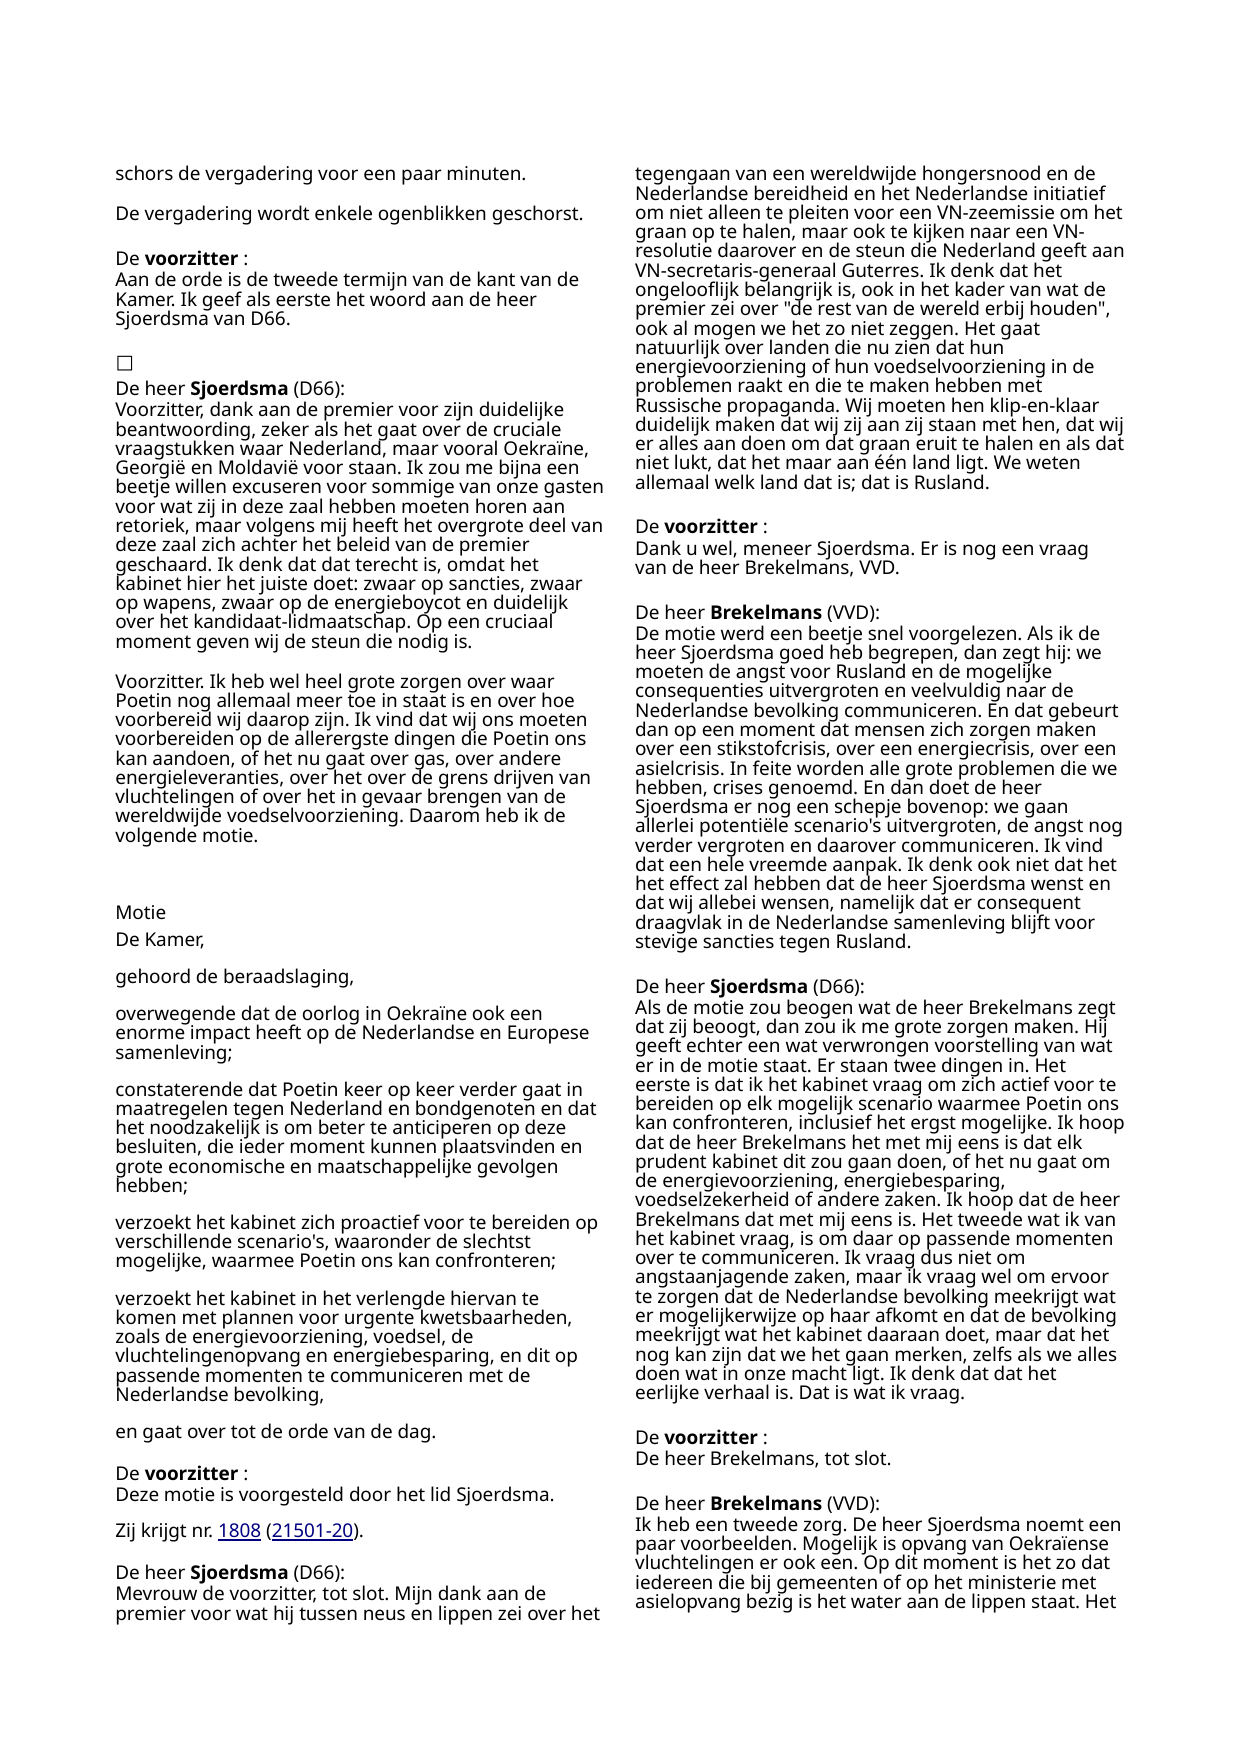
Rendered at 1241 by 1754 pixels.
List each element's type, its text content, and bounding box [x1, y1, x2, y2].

text Deze motie is voorgesteld door het lid Sjoerdsma. [115, 1486, 605, 1505]
text De Kamer, [115, 931, 605, 950]
text Voorzitter, dank aan de premier voor zijn duidelijke beantwoording, zeker als het gaat over de cruciale vraagstukken waar Nederland, maar vooral Oekraïne, Georgië en Moldavië voor staan. Ik zou me bijna een beetje willen excuseren voor sommige van onze gasten voor wat zij in deze zaal hebben moeten horen aan retoriek, maar volgens mij heeft het overgrote deel van deze zaal zich achter het beleid van de premier geschaard. Ik denk dat dat terecht is, omdat het kabinet hier het juiste doet: zwaar op sancties, zwaar op wapens, zwaar op de energieboycot en duidelijk over het kandidaat-lidmaatschap. Op een cruciaal moment geven wij de steun die nodig is. [115, 401, 605, 652]
text De heer Sjoerdsma (D66): [635, 973, 1125, 999]
text Aan de orde is de tweede termijn van de kant van de Kamer. Ik geef als eerste het woord aan de heer Sjoerdsma van D66. [115, 271, 605, 329]
text De heer Brekelmans (VVD): [635, 1490, 1125, 1516]
text overwegende dat de oorlog in Oekraïne ook een enorme impact heeft op de Nederlandse en Europese samenleving; [115, 1005, 605, 1063]
text De voorzitter : [635, 514, 1125, 539]
text Als de motie zou beogen wat de heer Brekelmans zegt dat zij beoogt, dan zou ik me grote zorgen maken. Hij geeft echter een wat verwrongen voorstelling van wat er in de motie staat. Er staan twee dingen in. Het eerste is dat ik het kabinet vraag om zich actief voor te bereiden op elk mogelijk scenario waarmee Poetin ons kan confronteren, inclusief het ergst mogelijke. Ik hoop dat de heer Brekelmans het met mij eens is dat elk prudent kabinet dit zou gaan doen, of het nu gaat om de energievoorziening, energiebesparing, voedselzekerheid of andere zaken. Ik hoop dat de heer Brekelmans dat met mij eens is. Het tweede wat ik van het kabinet vraag, is om daar op passende momenten over te communiceren. Ik vraag dus niet om angstaanjagende zaken, maar ik vraag wel om ervoor te zorgen dat de Nederlandse bevolking meekrijgt wat er mogelijkerwijze op haar afkomt en dat de bevolking meekrijgt wat het kabinet daaraan doet, maar dat het nog kan zijn dat we het gaan merken, zelfs als we alles doen wat in onze macht ligt. Ik denk dat dat het eerlijke verhaal is. Dat is wat ik vraag. [635, 999, 1125, 1403]
text constaterende dat Poetin keer op keer verder gaat in maatregelen tegen Nederland en bondgenoten en dat het noodzakelijk is om beter te anticiperen op deze besluiten, die ieder moment kunnen plaatsvinden en grote economische en maatschappelijke gevolgen hebben; [115, 1081, 605, 1196]
text Mevrouw de voorzitter, tot slot. Mijn dank aan de premier voor wat hij tussen neus en lippen zei over het [115, 1585, 605, 1624]
text De heer Brekelmans, tot slot. [635, 1450, 1125, 1469]
text Zij krijgt nr. 1808 (21501-20). [115, 1522, 605, 1542]
text verzoekt het kabinet zich proactief voor te bereiden op verschillende scenario's, waaronder de slechtst mogelijke, waarmee Poetin ons kan confronteren; [115, 1214, 605, 1272]
text Ik heb een tweede zorg. De heer Sjoerdsma noemt een paar voorbeelden. Mogelijk is opvang van Oekraïense vluchtelingen er ook een. Op dit moment is het zo dat iedereen die bij gemeenten of op het ministerie met asielopvang bezig is het water aan de lippen staat. Het [635, 1516, 1125, 1612]
text ⬜ [115, 350, 605, 376]
text Voorzitter. Ik heb wel heel grote zorgen over waar Poetin nog allemaal meer toe in staat is en over hoe voorbereid wij daarop zijn. Ik vind dat wij ons moeten voorbereiden op de allerergste dingen die Poetin ons kan aandoen, of het nu gaat over gas, over andere energieleveranties, over het over de grens drijven van vluchtelingen of over het in gevaar brengen van de wereldwijde voedselvoorziening. Daarom heb ik de volgende motie. [115, 673, 605, 846]
text Motie [115, 899, 605, 925]
text tegengaan van een wereldwijde hongersnood en de Nederlandse bereidheid en het Nederlandse initiatief om niet alleen te pleiten voor een VN-zeemissie om het graan op te halen, maar ook te kijken naar een VN-resolutie daarover en de steun die Nederland geeft aan VN-secretaris-generaal Guterres. Ik denk dat het ongelooflijk belangrijk is, ook in het kader van wat de premier zei over "de rest van de wereld erbij houden", ook al mogen we het zo niet zeggen. Het gaat natuurlijk over landen die nu zien dat hun energievoorziening of hun voedselvoorziening in de problemen raakt en die te maken hebben met Russische propaganda. Wij moeten hen klip-en-klaar duidelijk maken dat wij zij aan zij staan met hen, dat wij er alles aan doen om dat graan eruit te halen en als dat niet lukt, dat het maar aan één land ligt. We weten allemaal welk land dat is; dat is Rusland. [635, 165, 1125, 493]
text verzoekt het kabinet in het verlengde hiervan te komen met plannen voor urgente kwetsbaarheden, zoals de energievoorziening, voedsel, de vluchtelingenopvang en energiebesparing, en dit op passende momenten te communiceren met de Nederlandse bevolking, [115, 1289, 605, 1405]
text gehoord de beraadslaging, [115, 968, 605, 987]
text De voorzitter : [115, 246, 605, 271]
text De voorzitter : [635, 1424, 1125, 1450]
text De heer Sjoerdsma (D66): [115, 1559, 605, 1585]
text schors de vergadering voor een paar minuten. [115, 165, 605, 184]
text en gaat over tot de orde van de dag. [115, 1423, 605, 1442]
text De heer Brekelmans (VVD): [635, 599, 1125, 624]
text De voorzitter : [115, 1460, 605, 1486]
text Dank u wel, meneer Sjoerdsma. Er is nog een vraag van de heer Brekelmans, VVD. [635, 539, 1125, 578]
text De heer Sjoerdsma (D66): [115, 376, 605, 401]
text De motie werd een beetje snel voorgelezen. Als ik de heer Sjoerdsma goed heb begrepen, dan zegt hij: we moeten de angst voor Rusland en de mogelijke consequenties uitvergroten en veelvuldig naar de Nederlandse bevolking communiceren. En dat gebeurt dan op een moment dat mensen zich zorgen maken over een stikstofcrisis, over een energiecrisis, over een asielcrisis. In feite worden alle grote problemen die we hebben, crises genoemd. En dan doet de heer Sjoerdsma er nog een schepje bovenop: we gaan allerlei potentiële scenario's uitvergroten, de angst nog verder vergroten en daarover communiceren. Ik vind dat een hele vreemde aanpak. Ik denk ook niet dat het het effect zal hebben dat de heer Sjoerdsma wenst en dat wij allebei wensen, namelijk dat er consequent draagvlak in de Nederlandse samenleving blijft voor stevige sancties tegen Rusland. [635, 624, 1125, 952]
text De vergadering wordt enkele ogenblikken geschorst. [115, 205, 605, 225]
